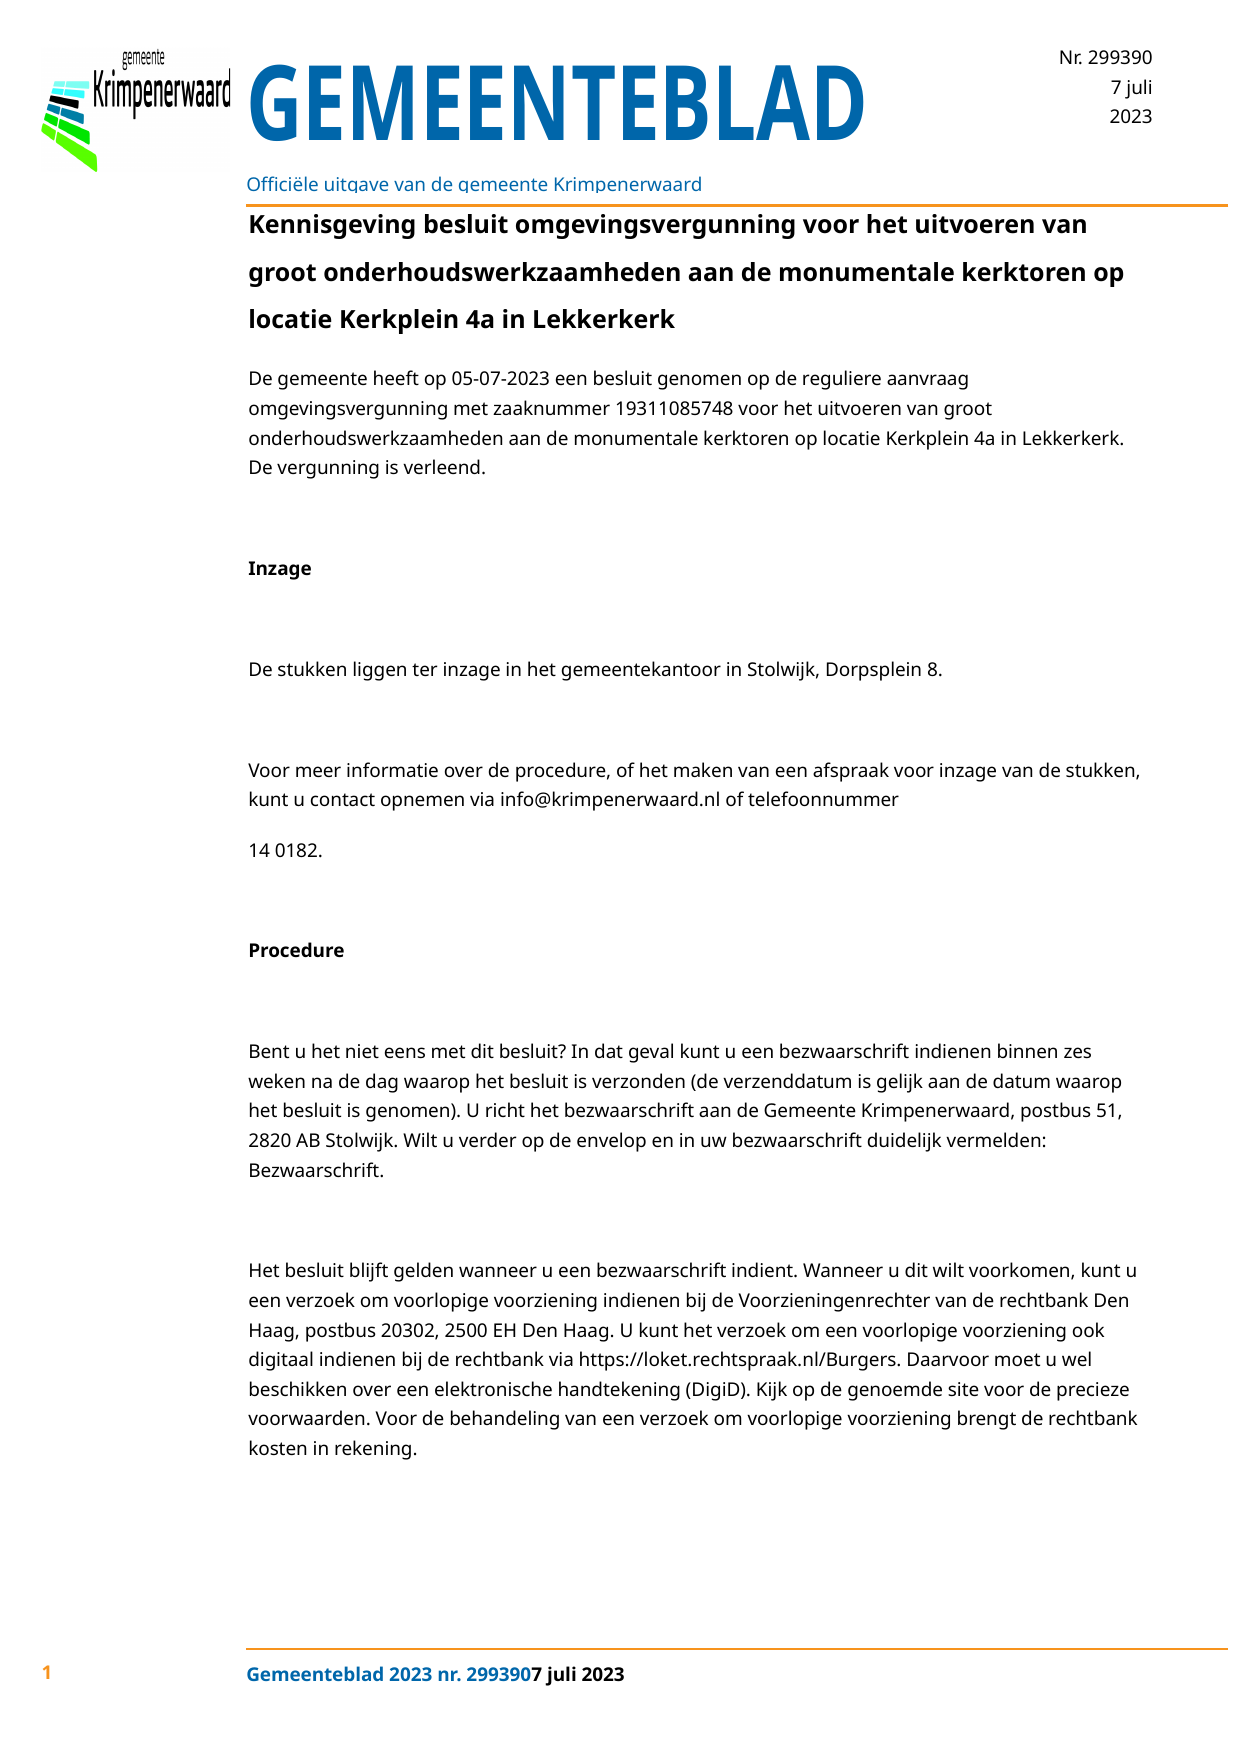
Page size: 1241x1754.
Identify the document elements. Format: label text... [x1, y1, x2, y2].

text Voor meer informatie over de procedure, of het maken van een afspraak voor inzage van de stukken, kunt u contact opnemen via info@krimpenerwaard.nl of telefoonnummer [248, 757, 1152, 812]
text De gemeente heeft op 05-07-2023 een besluit genomen op de reguliere aanvraag omgevingsvergunning met zaaknummer 19311085748 voor het uitvoeren van groot onderhoudswerkzaamheden aan de monumentale kerktoren op locatie Kerkplein 4a in Lekkerkerk. De vergunning is verleend. [248, 366, 1152, 480]
text 14 0182. [248, 837, 1152, 862]
text Kennisgeving besluit omgevingsvergunning voor het uitvoeren van groot onderhoudswerkzaamheden aan de monumentale kerktoren op locatie Kerkplein 4a in Lekkerkerk [248, 207, 1152, 336]
picture [41, 47, 231, 172]
text Inzage [248, 555, 1152, 581]
text Bent u het niet eens met dit besluit? In dat geval kunt u een bezwaarschrift indienen binnen zes weken na de dag waarop het besluit is verzonden (de verzenddatum is gelijk aan de datum waarop het besluit is genomen). U richt het bezwaarschrift aan de Gemeente Krimpenerwaard, postbus 51, 2820 AB Stolwijk. Wilt u verder op de envelop en in uw bezwaarschrift duidelijk vermelden: Bezwaarschrift. [248, 1038, 1152, 1182]
text Procedure [248, 938, 1152, 963]
text Het besluit blijft gelden wanneer u een bezwaarschrift indient. Wanneer u dit wilt voorkomen, kunt u een verzoek om voorlopige voorziening indienen bij de Voorzieningenrechter van de rechtbank Den Haag, postbus 20302, 2500 EH Den Haag. U kunt het verzoek om een voorlopige voorziening ook digitaal indienen bij de rechtbank via https://loket.rechtspraak.nl/Burgers. Daarvoor moet u wel beschikken over een elektronische handtekening (DigiD). Kijk op de genoemde site voor de precieze voorwaarden. Voor de behandeling van een verzoek om voorlopige voorziening brengt de rechtbank kosten in rekening. [248, 1258, 1152, 1461]
text De stukken liggen ter inzage in het gemeentekantoor in Stolwijk, Dorpsplein 8. [248, 656, 1152, 682]
